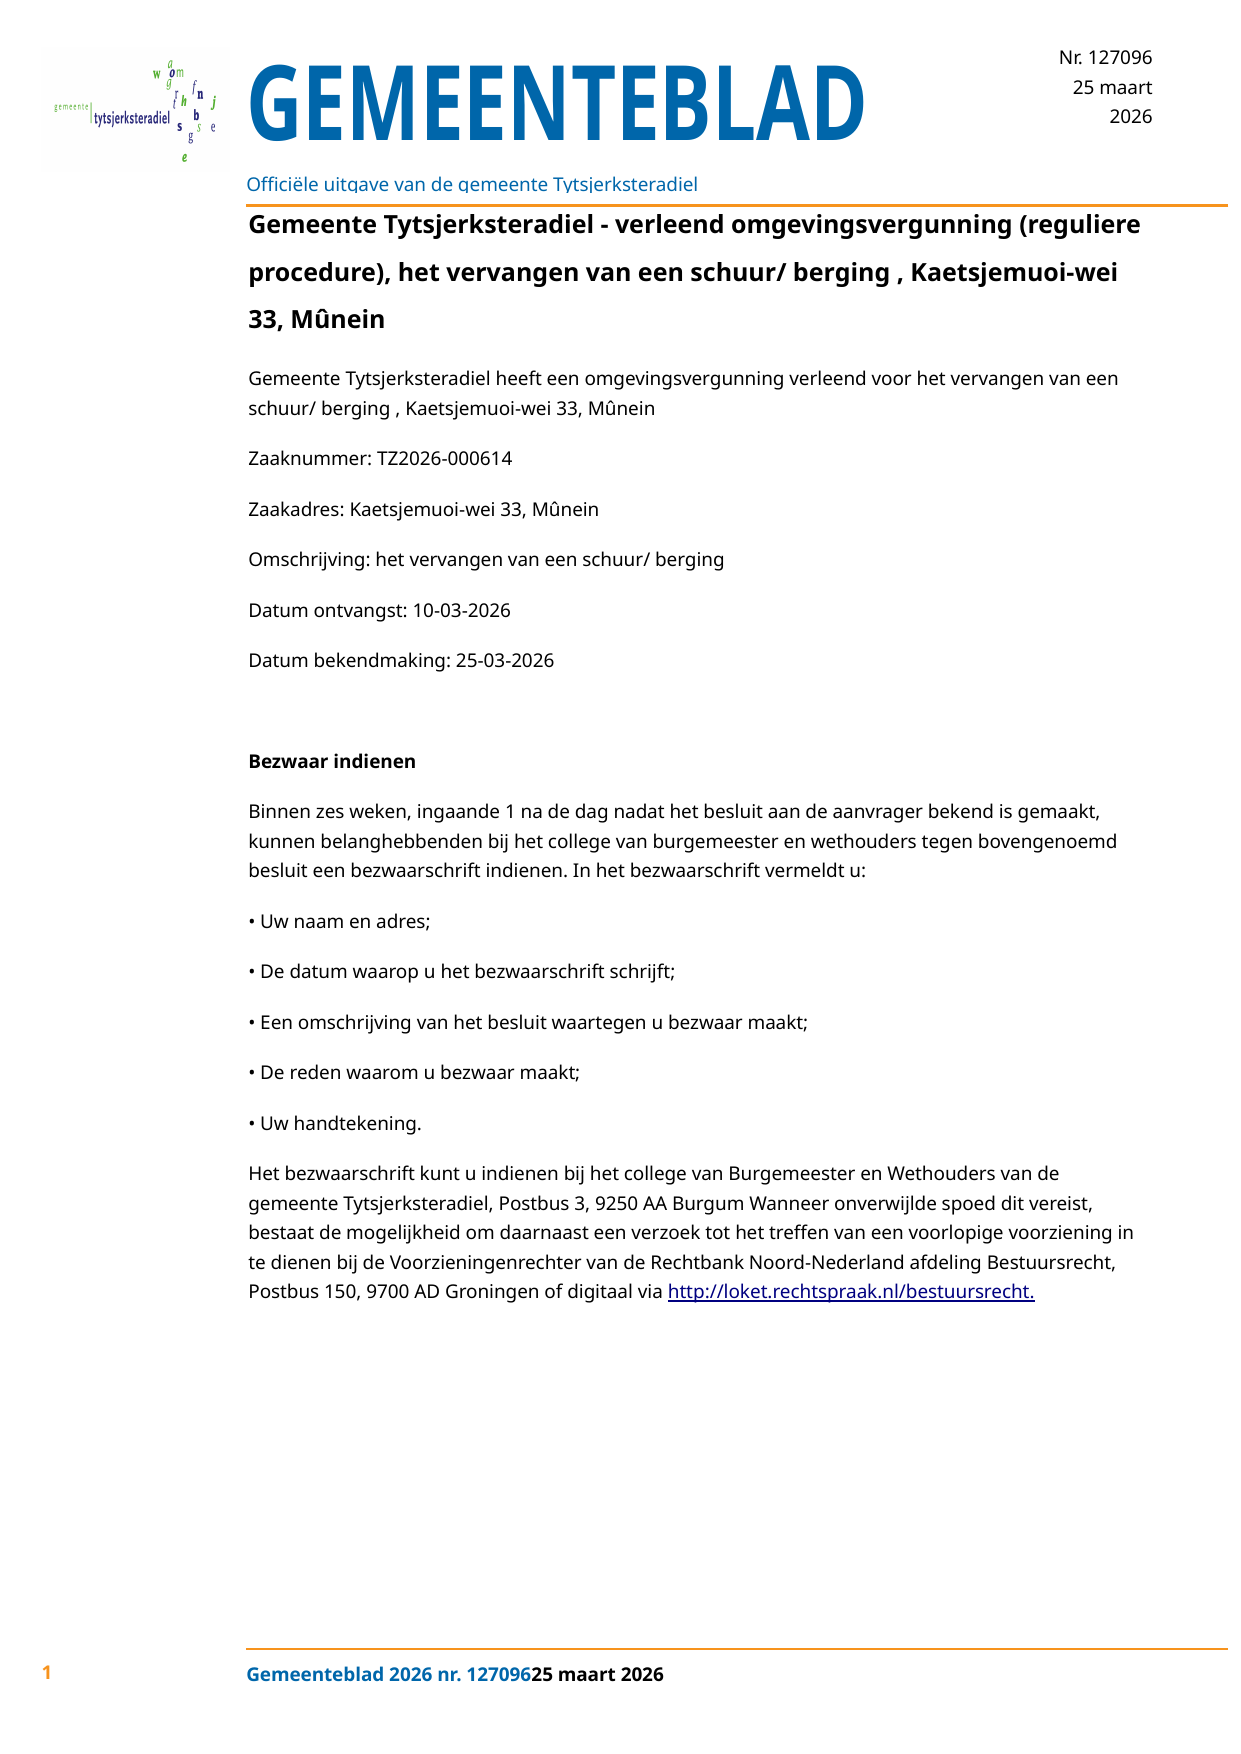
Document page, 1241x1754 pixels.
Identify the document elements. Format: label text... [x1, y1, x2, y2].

text Gemeente Tytsjerksteradiel heeft een omgevingsvergunning verleend voor het vervangen van een schuur/ berging , Kaetsjemuoi-wei 33, Mûnein [248, 366, 1152, 421]
text Bezwaar indienen [248, 748, 1152, 774]
text Zaaknummer: TZ2026-000614 [248, 446, 1152, 471]
text Binnen zes weken, ingaande 1 na de dag nadat het besluit aan de aanvrager bekend is gemaakt, kunnen belanghebbenden bij het college van burgemeester en wethouders tegen bovengenoemd besluit een bezwaarschrift indienen. In het bezwaarschrift vermeldt u: [248, 798, 1152, 883]
text Datum ontvangst: 10-03-2026 [248, 597, 1152, 622]
text Gemeente Tytsjerksteradiel - verleend omgevingsvergunning (reguliere procedure), het vervangen van een schuur/ berging , Kaetsjemuoi-wei 33, Mûnein [248, 207, 1152, 336]
text • De reden waarom u bezwaar maakt; [248, 1059, 1152, 1085]
text Omschrijving: het vervangen van een schuur/ berging [248, 546, 1152, 572]
text Zaakadres: Kaetsjemuoi-wei 33, Mûnein [248, 496, 1152, 522]
picture [41, 47, 231, 172]
text Het bezwaarschrift kunt u indienen bij het college van Burgemeester en Wethouders van de gemeente Tytsjerksteradiel, Postbus 3, 9250 AA Burgum Wanneer onverwijlde spoed dit vereist, bestaat de mogelijkheid om daarnaast een verzoek tot het treffen van een voorlopige voorziening in te dienen bij de Voorzieningenrechter van de Rechtbank Noord-Nederland afdeling Bestuursrecht, Postbus 150, 9700 AD Groningen of digitaal via http://loket.rechtspraak.nl/bestuursrecht. [248, 1160, 1152, 1304]
text • Een omschrijving van het besluit waartegen u bezwaar maakt; [248, 1009, 1152, 1034]
text • Uw naam en adres; [248, 908, 1152, 934]
text • Uw handtekening. [248, 1110, 1152, 1135]
text • De datum waarop u het bezwaarschrift schrijft; [248, 958, 1152, 984]
text Datum bekendmaking: 25-03-2026 [248, 647, 1152, 673]
